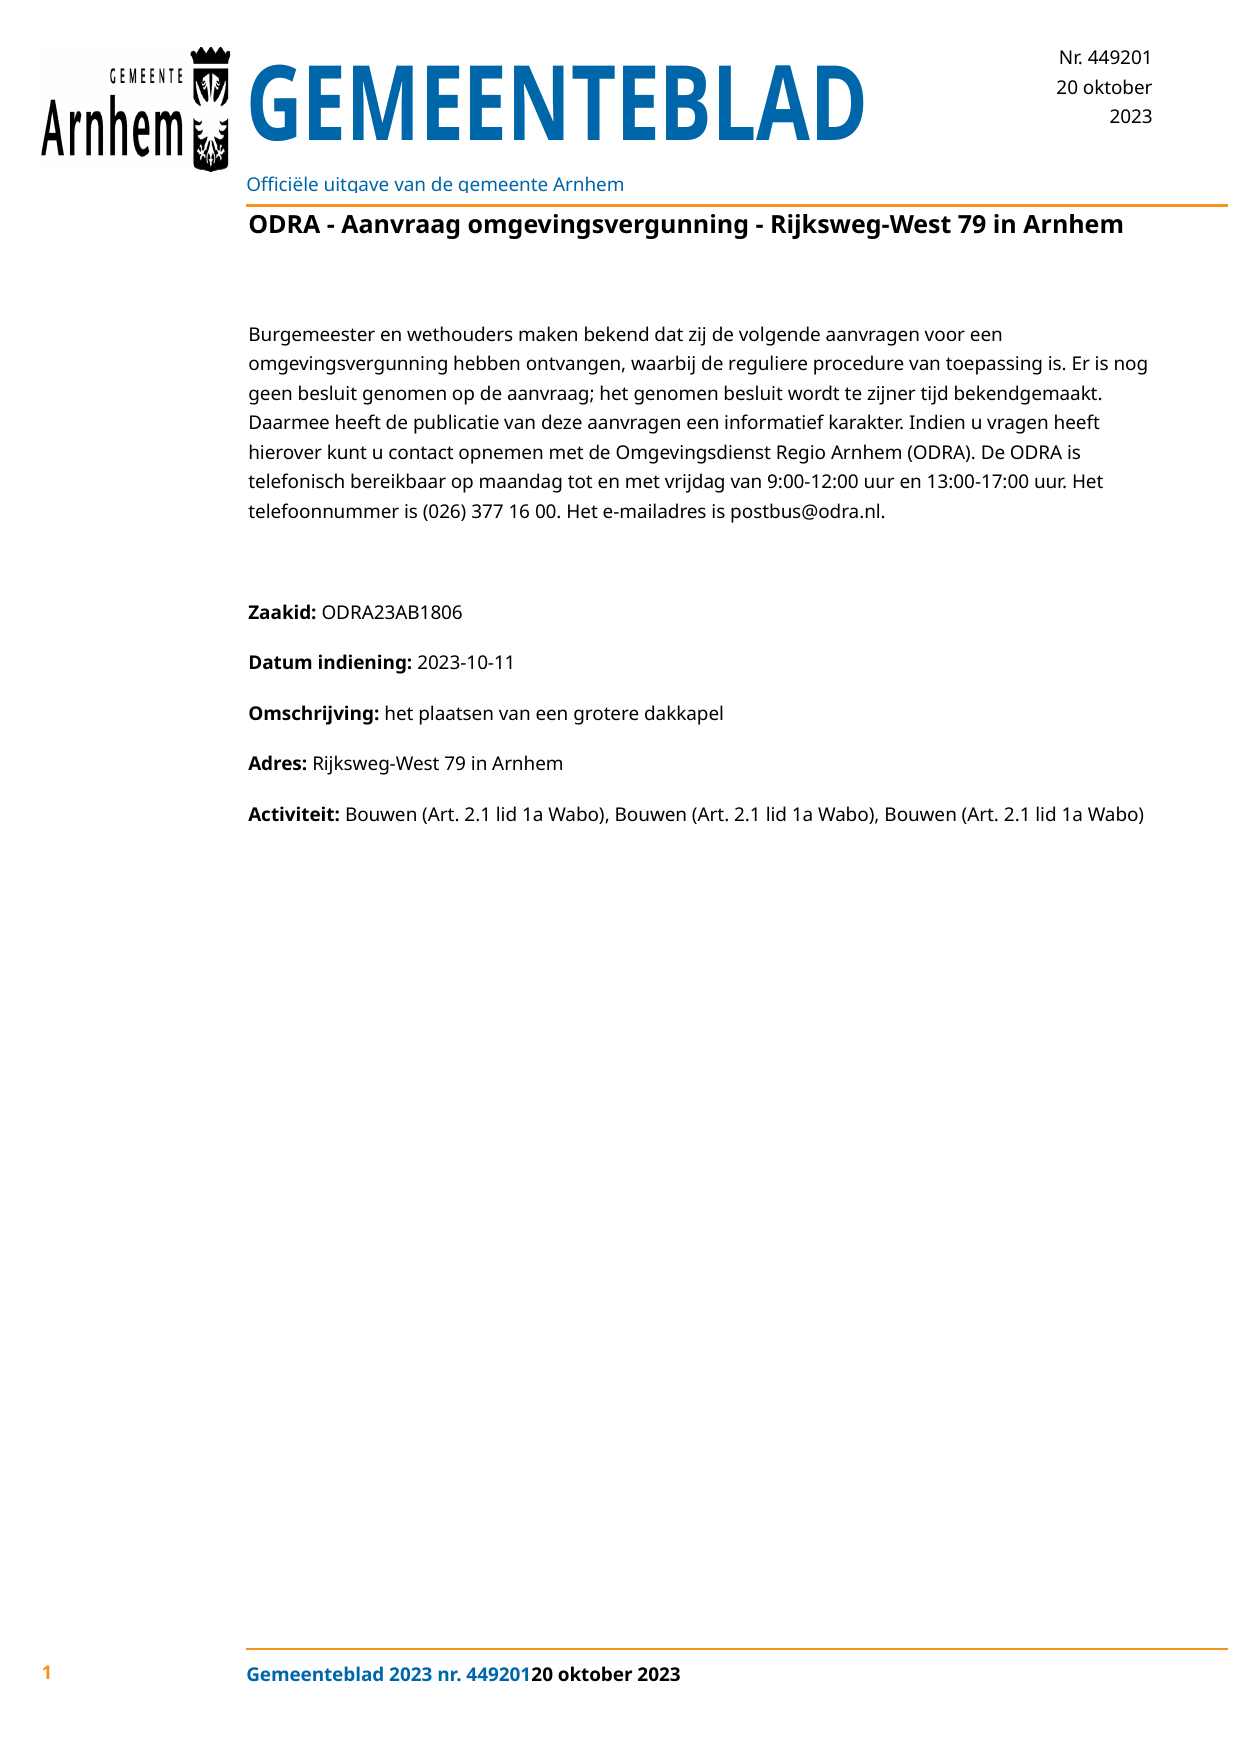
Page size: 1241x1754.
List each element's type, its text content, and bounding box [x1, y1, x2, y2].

text Zaakid: ODRA23AB1806 [248, 599, 1152, 625]
text Activiteit: Bouwen (Art. 2.1 lid 1a Wabo), Bouwen (Art. 2.1 lid 1a Wabo), Bouwen (Art. 2.1 lid 1a Wabo) [248, 801, 1152, 826]
text Adres: Rijksweg-West 79 in Arnhem [248, 750, 1152, 776]
text ODRA - Aanvraag omgevingsvergunning - Rijksweg-West 79 in Arnhem [248, 207, 1152, 241]
text Datum indiening: 2023-10-11 [248, 649, 1152, 675]
text Omschrijving: het plaatsen van een grotere dakkapel [248, 700, 1152, 726]
text Burgemeester en wethouders maken bekend dat zij de volgende aanvragen voor een omgevingsvergunning hebben ontvangen, waarbij de reguliere procedure van toepassing is. Er is nog geen besluit genomen op de aanvraag; het genomen besluit wordt te zijner tijd bekendgemaakt. Daarmee heeft de publicatie van deze aanvragen een informatief karakter. Indien u vragen heeft hierover kunt u contact opnemen met de Omgevingsdienst Regio Arnhem (ODRA). De ODRA is telefonisch bereikbaar op maandag tot en met vrijdag van 9:00-12:00 uur en 13:00-17:00 uur. Het telefoonnummer is (026) 377 16 00. Het e-mailadres is postbus@odra.nl. [248, 321, 1152, 524]
picture [41, 47, 231, 172]
